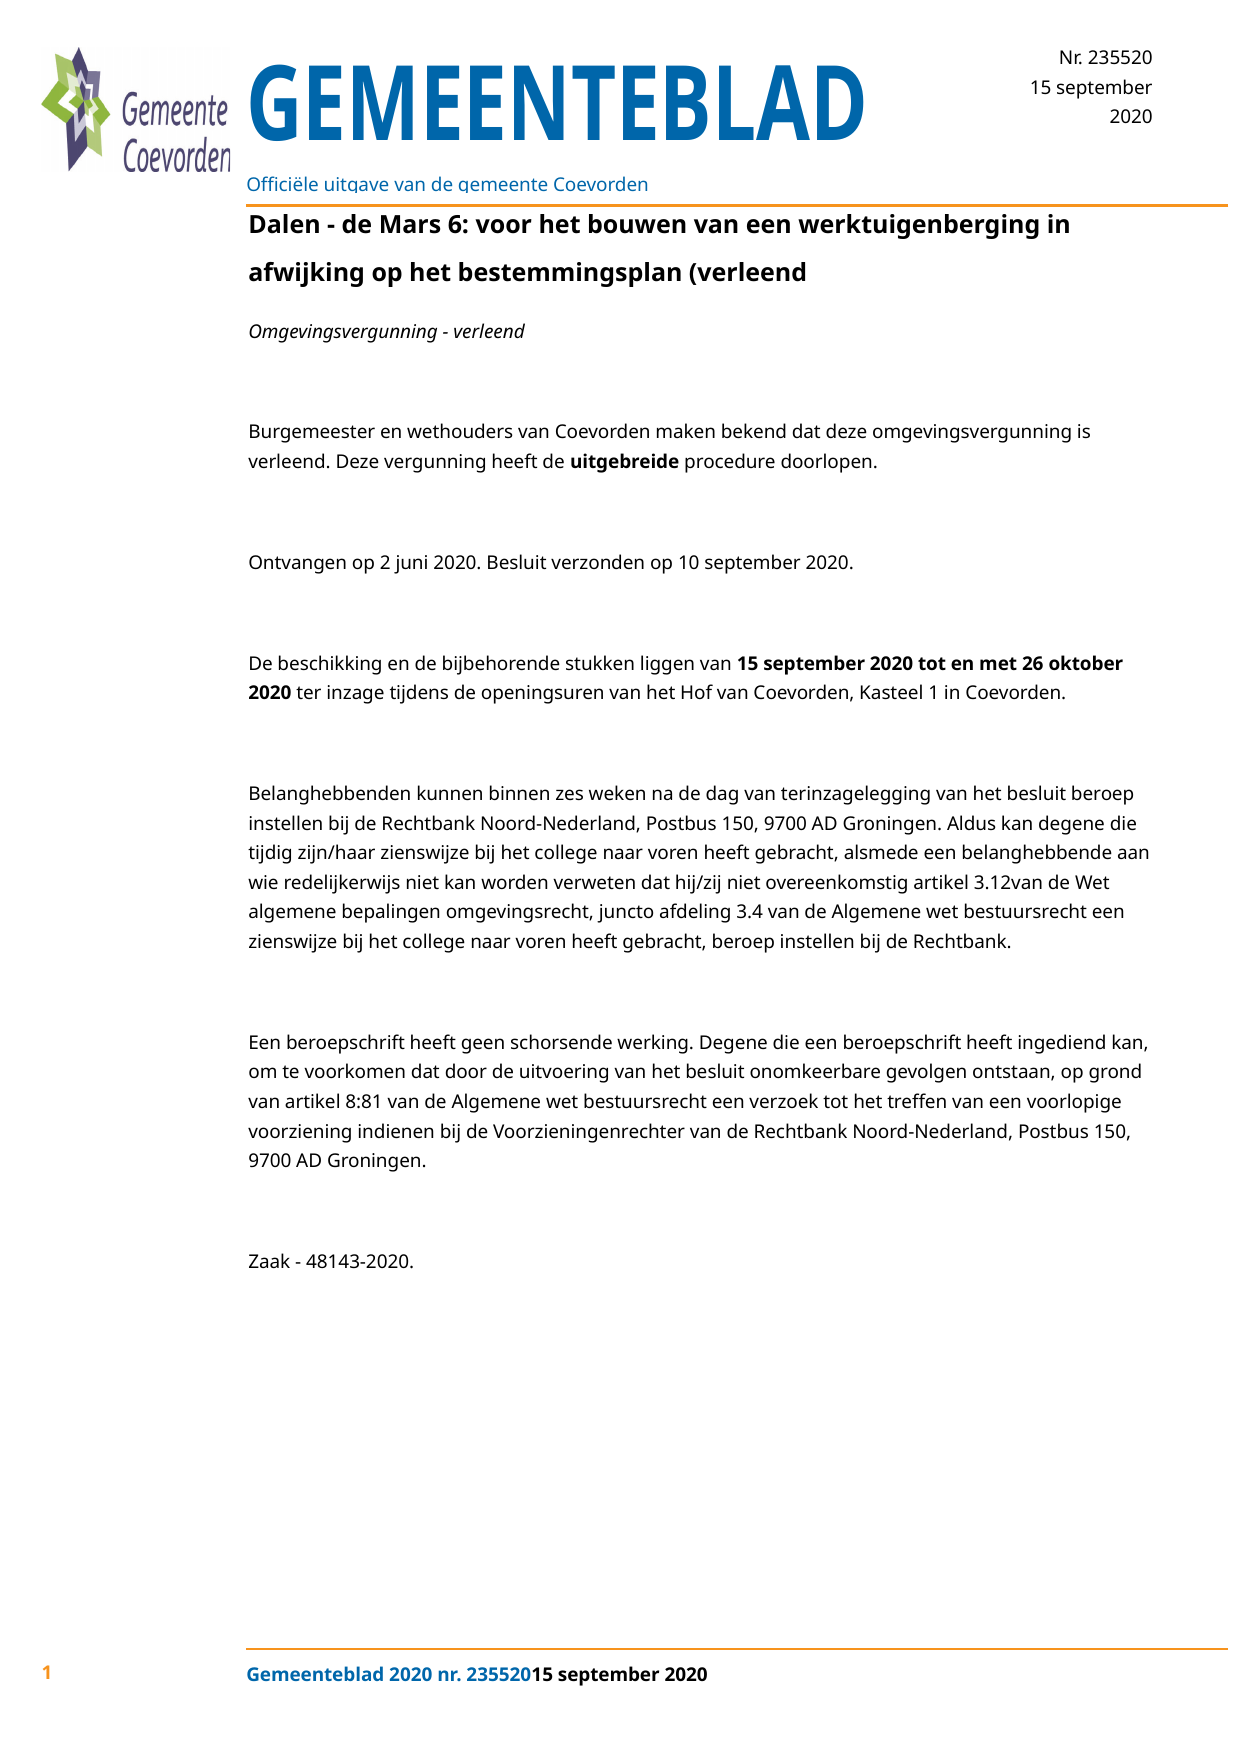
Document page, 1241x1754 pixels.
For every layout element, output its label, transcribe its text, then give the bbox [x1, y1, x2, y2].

text De beschikking en de bijbehorende stukken liggen van 15 september 2020 tot en met 26 oktober 2020 ter inzage tijdens de openingsuren van het Hof van Coevorden, Kasteel 1 in Coevorden. [248, 650, 1152, 705]
text Zaak - 48143-2020. [248, 1248, 1152, 1274]
text Belanghebbenden kunnen binnen zes weken na de dag van terinzagelegging van het besluit beroep instellen bij de Rechtbank Noord-Nederland, Postbus 150, 9700 AD Groningen. Aldus kan degene die tijdig zijn/haar zienswijze bij het college naar voren heeft gebracht, alsmede een belanghebbende aan wie redelijkerwijs niet kan worden verweten dat hij/zij niet overeenkomstig artikel 3.12van de Wet algemene bepalingen omgevingsrecht, juncto afdeling 3.4 van de Algemene wet bestuursrecht een zienswijze bij het college naar voren heeft gebracht, beroep instellen bij de Rechtbank. [248, 780, 1152, 954]
text Burgemeester en wethouders van Coevorden maken bekend dat deze omgevingsvergunning is verleend. Deze vergunning heeft de uitgebreide procedure doorlopen. [248, 419, 1152, 474]
text Omgevingsvergunning - verleend [248, 318, 1152, 344]
text Ontvangen op 2 juni 2020. Besluit verzonden op 10 september 2020. [248, 549, 1152, 575]
text Een beroepschrift heeft geen schorsende werking. Degene die een beroepschrift heeft ingediend kan, om te voorkomen dat door de uitvoering van het besluit onomkeerbare gevolgen ontstaan, op grond van artikel 8:81 van de Algemene wet bestuursrecht een verzoek tot het treffen van een voorlopige voorziening indienen bij de Voorzieningenrechter van de Rechtbank Noord-Nederland, Postbus 150, 9700 AD Groningen. [248, 1029, 1152, 1173]
picture [41, 47, 231, 172]
text Dalen - de Mars 6: voor het bouwen van een werktuigenberging in afwijking op het bestemmingsplan (verleend [248, 207, 1152, 288]
